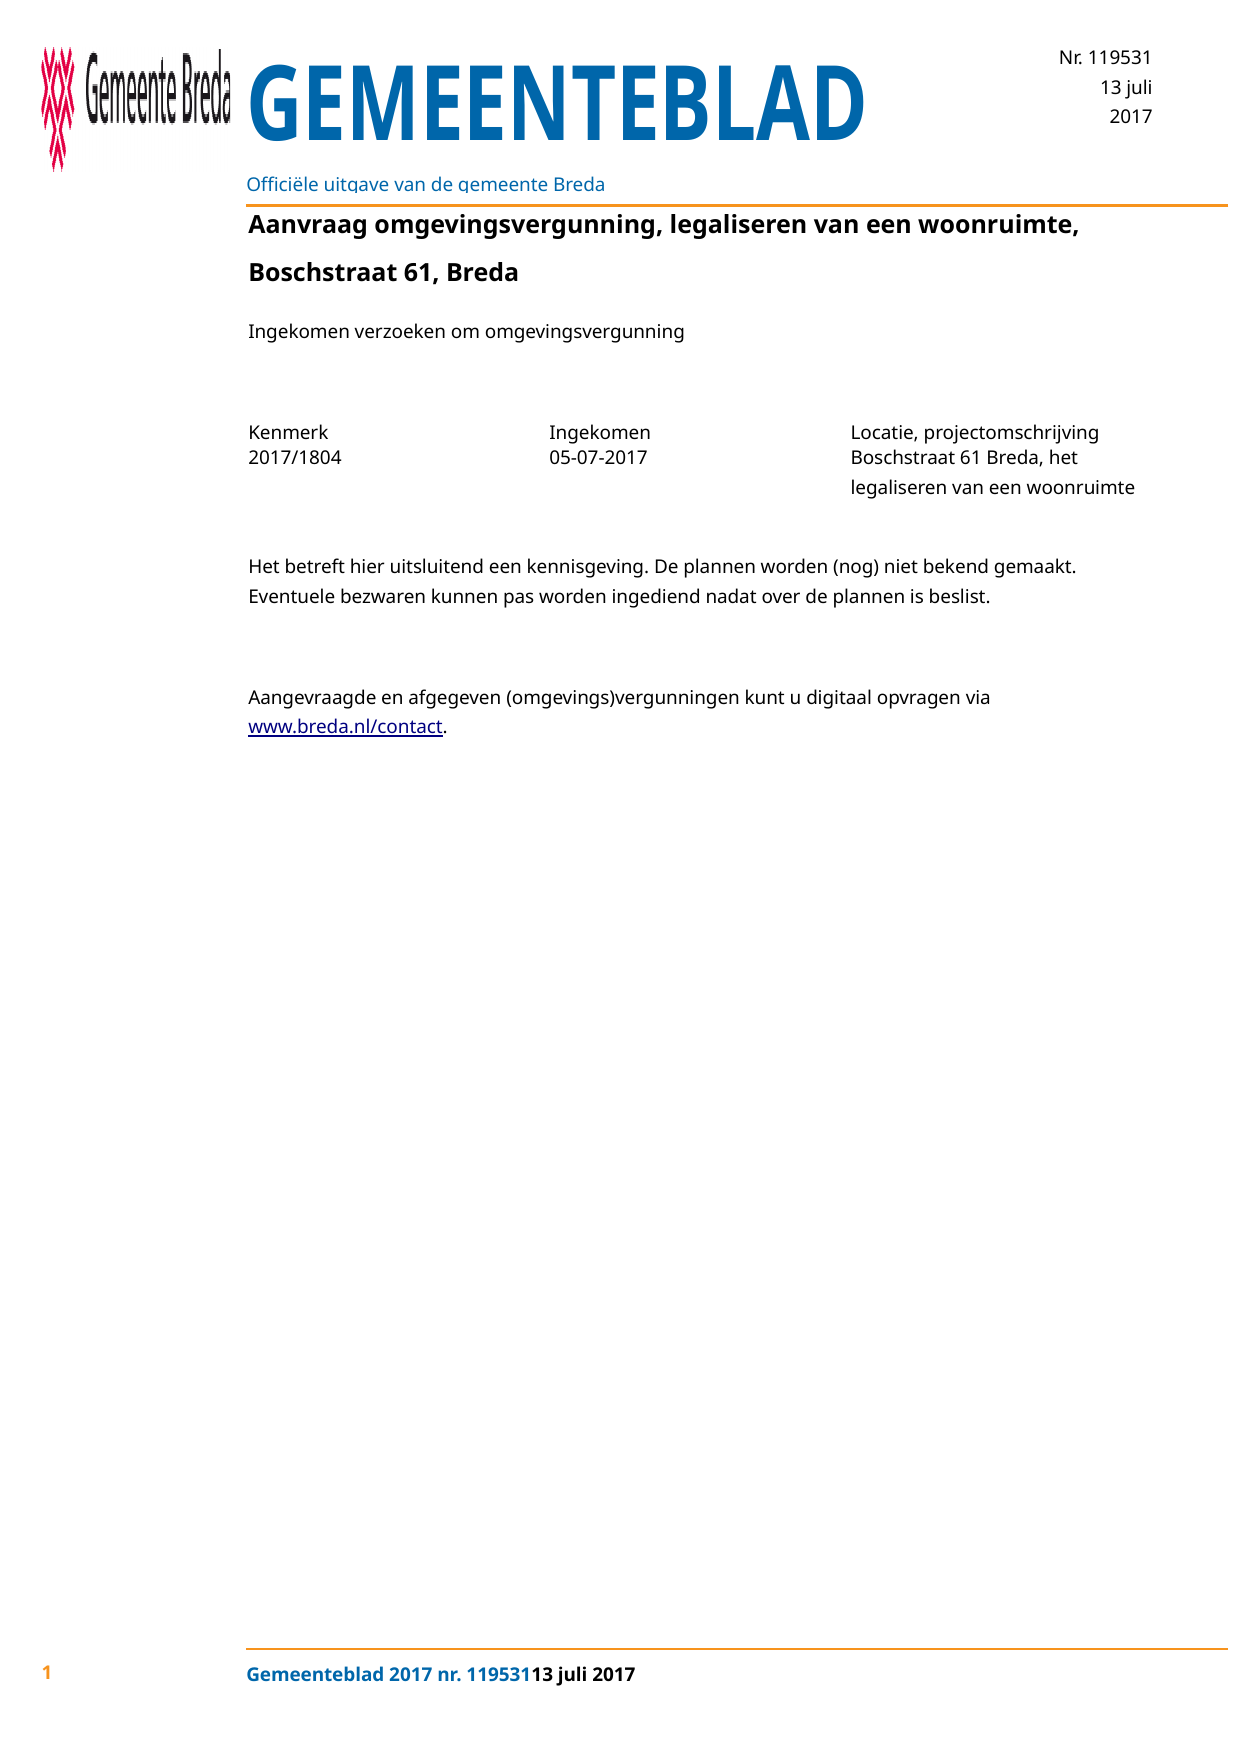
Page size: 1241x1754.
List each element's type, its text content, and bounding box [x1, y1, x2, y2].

picture [41, 47, 231, 172]
text Het betreft hier uitsluitend een kennisgeving. De plannen worden (nog) niet bekend gemaakt. Eventuele bezwaren kunnen pas worden ingediend nadat over de plannen is beslist. [248, 553, 1152, 609]
text Aanvraag omgevingsvergunning, legaliseren van een woonruimte, Boschstraat 61, Breda [248, 207, 1152, 288]
table_cell 2017/1804 [248, 445, 549, 500]
table_header Locatie, projectomschrijving [850, 419, 1152, 444]
table_cell 05-07-2017 [549, 445, 850, 500]
table_cell Boschstraat 61 Breda, het legaliseren van een woonruimte [850, 445, 1152, 500]
text Aangevraagde en afgegeven (omgevings)vergunningen kunt u digitaal opvragen via www.breda.nl/contact. [248, 684, 1152, 739]
text Ingekomen verzoeken om omgevingsvergunning [248, 318, 1152, 344]
table_header Kenmerk [248, 419, 549, 444]
table_header Ingekomen [549, 419, 850, 444]
